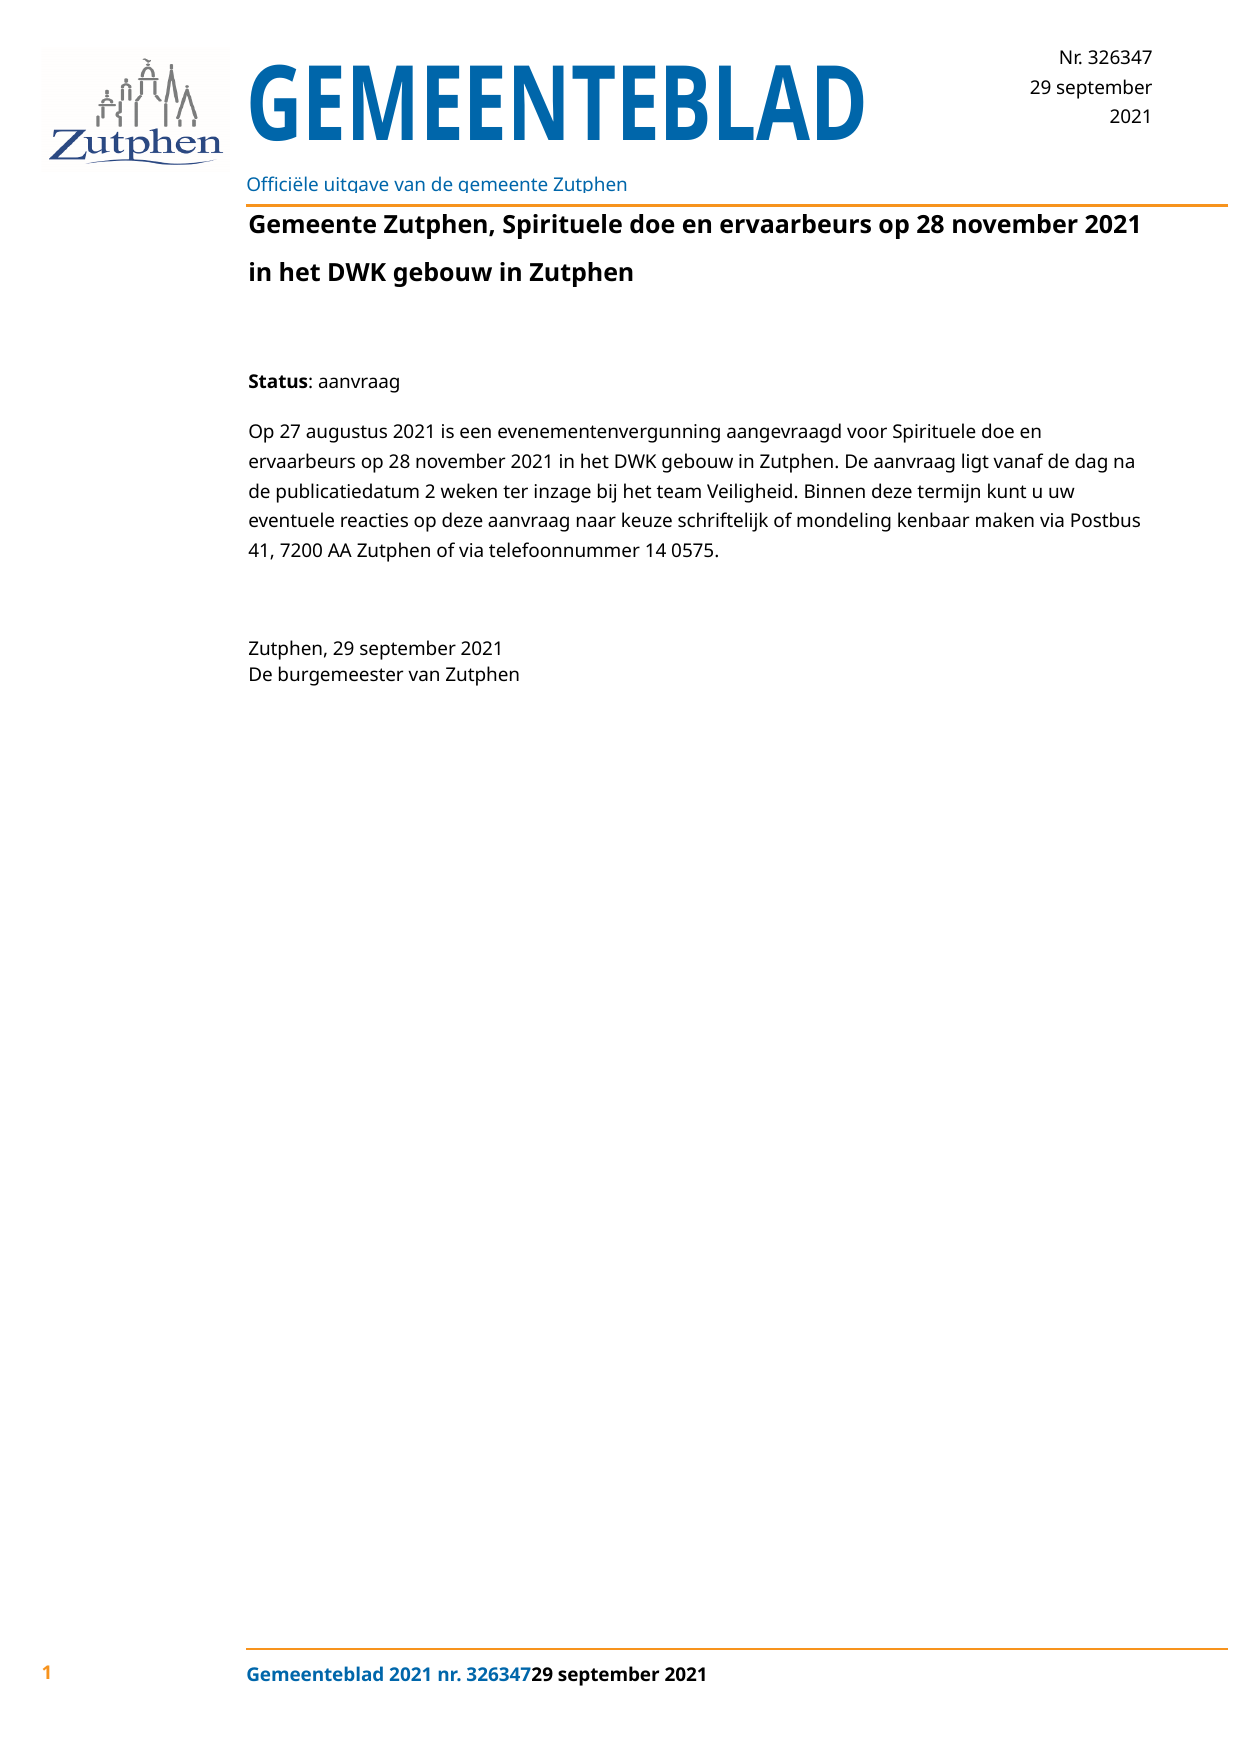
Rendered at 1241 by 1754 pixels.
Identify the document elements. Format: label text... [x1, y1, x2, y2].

text Zutphen, 29 september 2021 [248, 635, 1152, 661]
text Gemeente Zutphen, Spirituele doe en ervaarbeurs op 28 november 2021 in het DWK gebouw in Zutphen [248, 207, 1152, 288]
picture [41, 47, 231, 172]
text De burgemeester van Zutphen [248, 661, 1152, 687]
text Op 27 augustus 2021 is een evenementenvergunning aangevraagd voor Spirituele doe en ervaarbeurs op 28 november 2021 in het DWK gebouw in Zutphen. De aanvraag ligt vanaf de dag na de publicatiedatum 2 weken ter inzage bij het team Veiligheid. Binnen deze termijn kunt u uw eventuele reacties op deze aanvraag naar keuze schriftelijk of mondeling kenbaar maken via Postbus 41, 7200 AA Zutphen of via telefoonnummer 14 0575. [248, 419, 1152, 563]
text Status: aanvraag [248, 368, 1152, 394]
